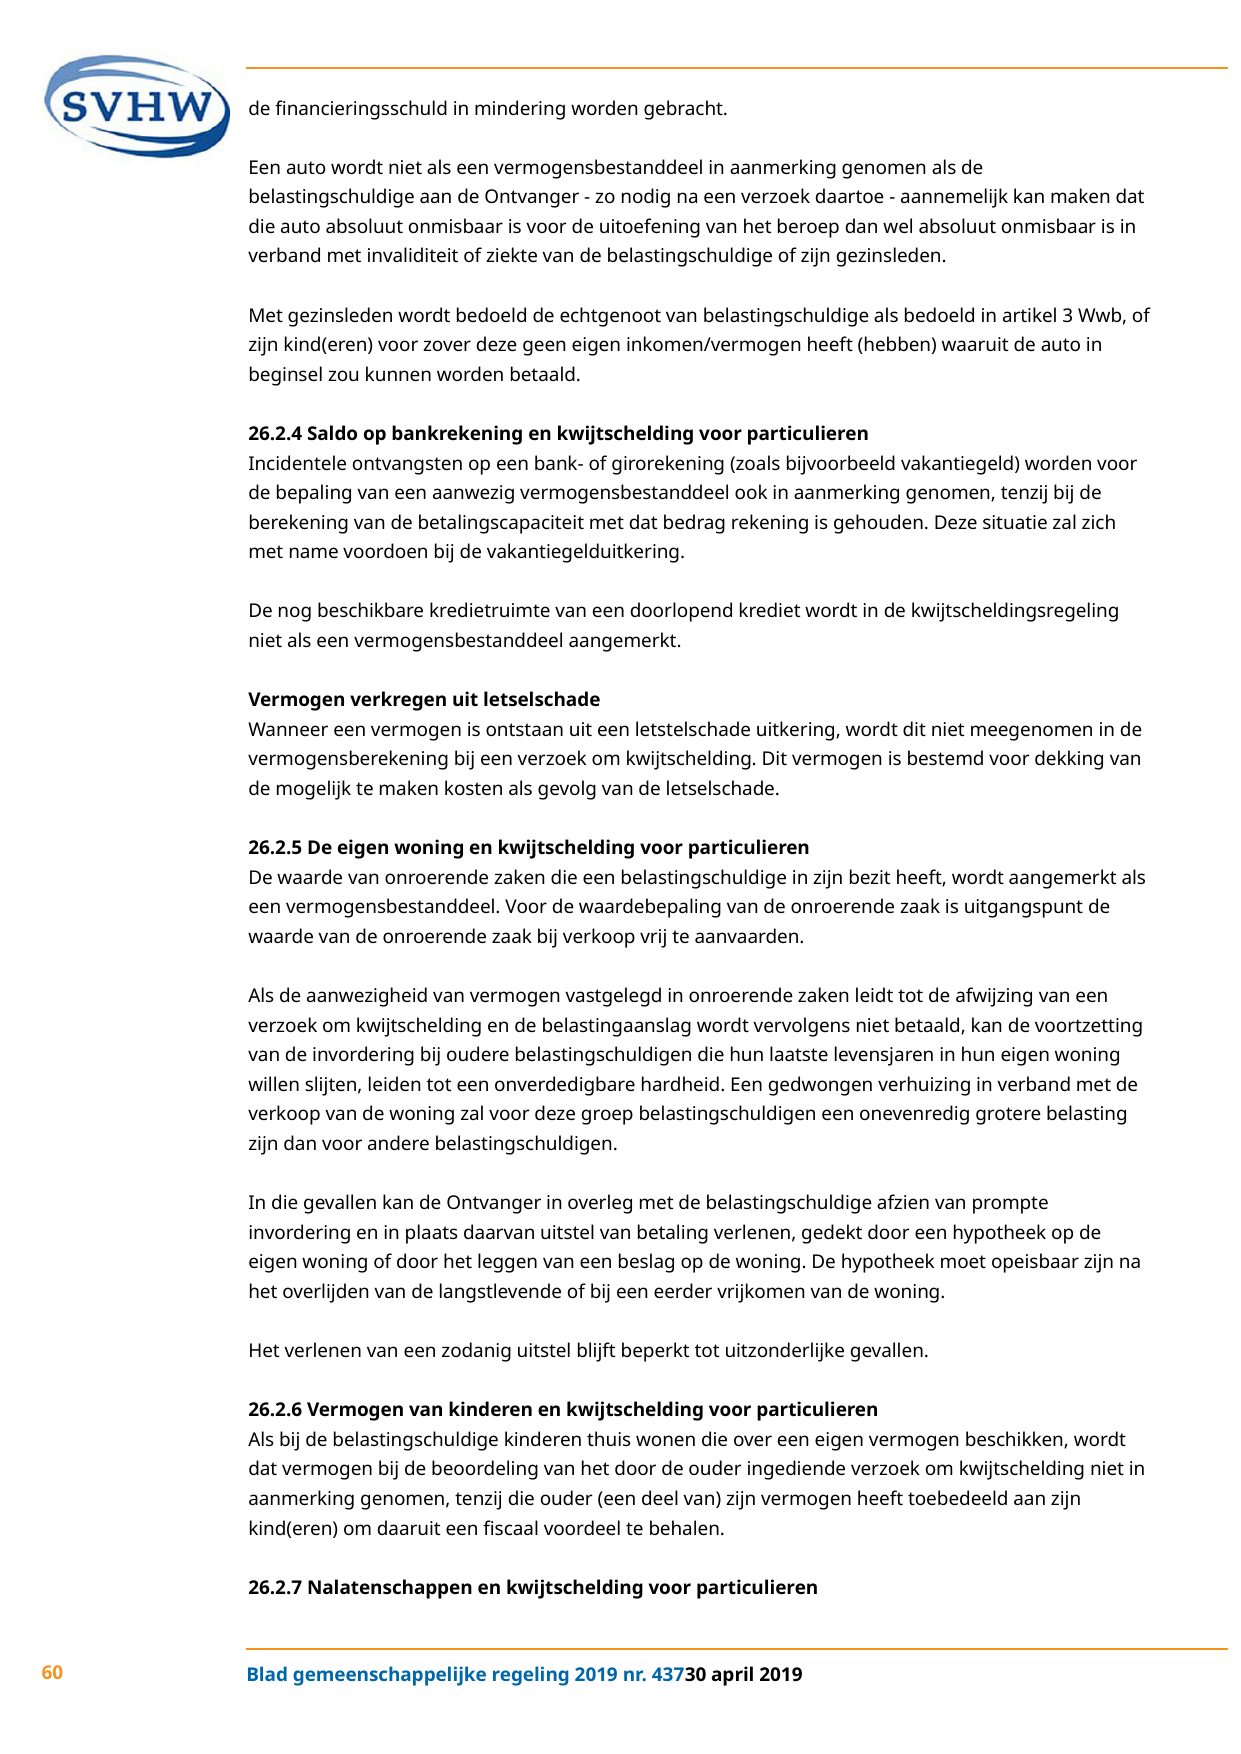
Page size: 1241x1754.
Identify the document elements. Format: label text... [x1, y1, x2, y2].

text Incidentele ontvangsten op een bank- of girorekening (zoals bijvoorbeeld vakantiegeld) worden voor de bepaling van een aanwezig vermogensbestanddeel ook in aanmerking genomen, tenzij bij de berekening van de betalingscapaciteit met dat bedrag rekening is gehouden. Deze situatie zal zich met name voordoen bij de vakantiegelduitkering. [248, 450, 1152, 564]
text 26.2.5 De eigen woning en kwijtschelding voor particulieren [248, 834, 1152, 860]
text Een auto wordt niet als een vermogensbestanddeel in aanmerking genomen als de belastingschuldige aan de Ontvanger - zo nodig na een verzoek daartoe - aannemelijk kan maken dat die auto absoluut onmisbaar is voor de uitoefening van het beroep dan wel absoluut onmisbaar is in verband met invaliditeit of ziekte van de belastingschuldige of zijn gezinsleden. [248, 154, 1152, 268]
text Met gezinsleden wordt bedoeld de echtgenoot van belastingschuldige als bedoeld in artikel 3 Wwb, of zijn kind(eren) voor zover deze geen eigen inkomen/vermogen heeft (hebben) waaruit de auto in beginsel zou kunnen worden betaald. [248, 302, 1152, 387]
text 26.2.6 Vermogen van kinderen en kwijtschelding voor particulieren [248, 1396, 1152, 1422]
text Als de aanwezigheid van vermogen vastgelegd in onroerende zaken leidt tot de afwijzing van een verzoek om kwijtschelding en de belastingaanslag wordt vervolgens niet betaald, kan de voortzetting van de invordering bij oudere belastingschuldigen die hun laatste levensjaren in hun eigen woning willen slijten, leiden tot een onverdedigbare hardheid. Een gedwongen verhuizing in verband met de verkoop van de woning zal voor deze groep belastingschuldigen een onevenredig grotere belasting zijn dan voor andere belastingschuldigen. [248, 982, 1152, 1156]
text Wanneer een vermogen is ontstaan uit een letstelschade uitkering, wordt dit niet meegenomen in de vermogensberekening bij een verzoek om kwijtschelding. Dit vermogen is bestemd voor dekking van de mogelijk te maken kosten als gevolg van de letselschade. [248, 716, 1152, 801]
text Als bij de belastingschuldige kinderen thuis wonen die over een eigen vermogen beschikken, wordt dat vermogen bij de beoordeling van het door de ouder ingediende verzoek om kwijtschelding niet in aanmerking genomen, tenzij die ouder (een deel van) zijn vermogen heeft toebedeeld aan zijn kind(eren) om daaruit een fiscaal voordeel te behalen. [248, 1426, 1152, 1541]
text De nog beschikbare kredietruimte van een doorlopend krediet wordt in de kwijtscheldingsregeling niet als een vermogensbestanddeel aangemerkt. [248, 598, 1152, 653]
picture [41, 47, 231, 172]
text 26.2.7 Nalatenschappen en kwijtschelding voor particulieren [248, 1574, 1152, 1600]
text De waarde van onroerende zaken die een belastingschuldige in zijn bezit heeft, wordt aangemerkt als een vermogensbestanddeel. Voor de waardebepaling van de onroerende zaak is uitgangspunt de waarde van de onroerende zaak bij verkoop vrij te aanvaarden. [248, 864, 1152, 949]
text Vermogen verkregen uit letselschade [248, 686, 1152, 712]
text In die gevallen kan de Ontvanger in overleg met de belastingschuldige afzien van prompte invordering en in plaats daarvan uitstel van betaling verlenen, gedekt door een hypotheek op de eigen woning of door het leggen van een beslag op de woning. De hypotheek moet opeisbaar zijn na het overlijden van de langstlevende of bij een eerder vrijkomen van de woning. [248, 1189, 1152, 1304]
text Het verlenen van een zodanig uitstel blijft beperkt tot uitzonderlijke gevallen. [248, 1337, 1152, 1363]
text de financieringsschuld in mindering worden gebracht. [248, 95, 1152, 121]
text 26.2.4 Saldo op bankrekening en kwijtschelding voor particulieren [248, 420, 1152, 446]
